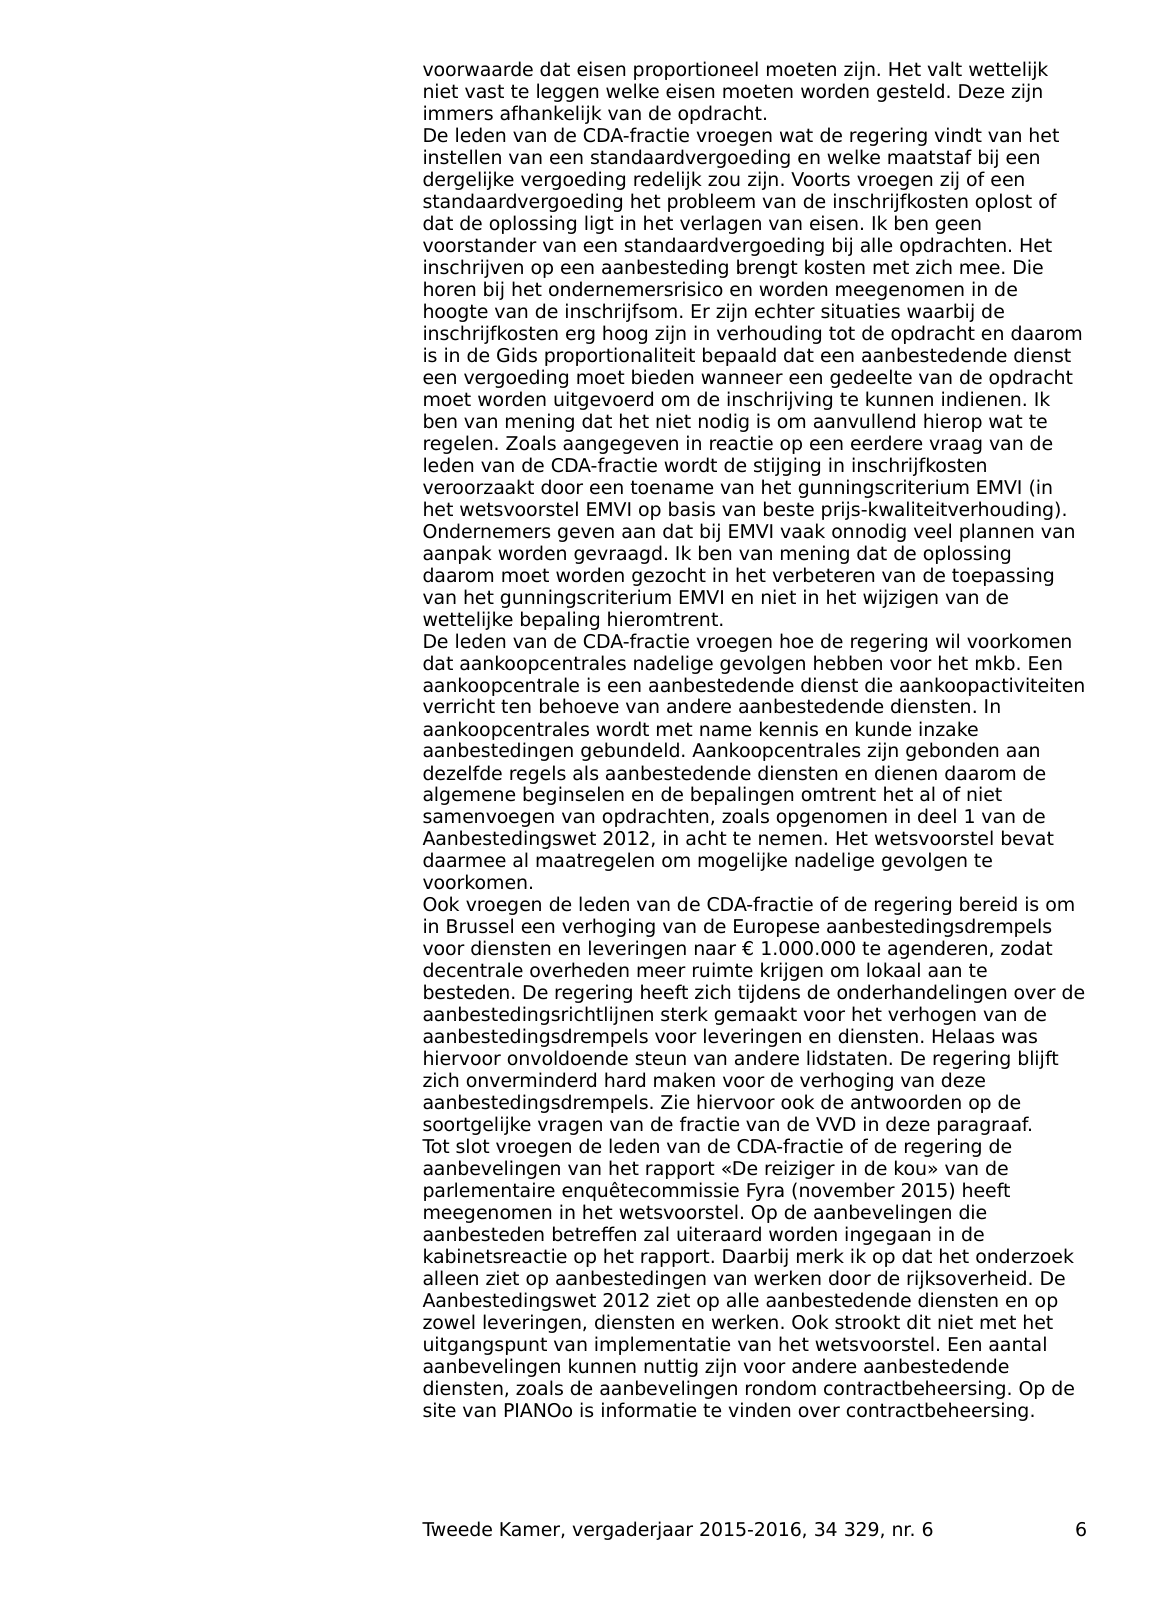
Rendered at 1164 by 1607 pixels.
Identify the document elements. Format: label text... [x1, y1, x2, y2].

text De leden van de CDA-fractie vroegen wat de regering vindt van het instellen van een standaardvergoeding en welke maatstaf bij een dergelijke vergoeding redelijk zou zijn. Voorts vroegen zij of een standaardvergoeding het probleem van de inschrijfkosten oplost of dat de oplossing ligt in het verlagen van eisen. Ik ben geen voorstander van een standaardvergoeding bij alle opdrachten. Het inschrijven op een aanbesteding brengt kosten met zich mee. Die horen bij het ondernemersrisico en worden meegenomen in de hoogte van de inschrijfsom. Er zijn echter situaties waarbij de inschrijfkosten erg hoog zijn in verhouding tot de opdracht en daarom is in de Gids proportionaliteit bepaald dat een aanbestedende dienst een vergoeding moet bieden wanneer een gedeelte van de opdracht moet worden uitgevoerd om de inschrijving te kunnen indienen. Ik ben van mening dat het niet nodig is om aanvullend hierop wat te regelen. Zoals aangegeven in reactie op een eerdere vraag van de leden van de CDA-fractie wordt de stijging in inschrijfkosten veroorzaakt door een toename van het gunningscriterium EMVI (in het wetsvoorstel EMVI op basis van beste prijs-kwaliteitverhouding). Ondernemers geven aan dat bij EMVI vaak onnodig veel plannen van aanpak worden gevraagd. Ik ben van mening dat de oplossing daarom moet worden gezocht in het verbeteren van de toepassing van het gunningscriterium EMVI en niet in het wijzigen van de wettelijke bepaling hieromtrent. [422, 125, 1087, 631]
text De leden van de CDA-fractie vroegen hoe de regering wil voorkomen dat aankoopcentrales nadelige gevolgen hebben voor het mkb. Een aankoopcentrale is een aanbestedende dienst die aankoopactiviteiten verricht ten behoeve van andere aanbestedende diensten. In aankoopcentrales wordt met name kennis en kunde inzake aanbestedingen gebundeld. Aankoopcentrales zijn gebonden aan dezelfde regels als aanbestedende diensten en dienen daarom de algemene beginselen en de bepalingen omtrent het al of niet samenvoegen van opdrachten, zoals opgenomen in deel 1 van de Aanbestedingswet 2012, in acht te nemen. Het wetsvoorstel bevat daarmee al maatregelen om mogelijke nadelige gevolgen te voorkomen. [422, 631, 1087, 894]
text voorwaarde dat eisen proportioneel moeten zijn. Het valt wettelijk niet vast te leggen welke eisen moeten worden gesteld. Deze zijn immers afhankelijk van de opdracht. [422, 59, 1087, 125]
text Tot slot vroegen de leden van de CDA-fractie of de regering de aanbevelingen van het rapport «De reiziger in de kou» van de parlementaire enquêtecommissie Fyra (november 2015) heeft meegenomen in het wetsvoorstel. Op de aanbevelingen die aanbesteden betreffen zal uiteraard worden ingegaan in de kabinetsreactie op het rapport. Daarbij merk ik op dat het onderzoek alleen ziet op aanbestedingen van werken door de rijksoverheid. De Aanbestedingswet 2012 ziet op alle aanbestedende diensten en op zowel leveringen, diensten en werken. Ook strookt dit niet met het uitgangspunt van implementatie van het wetsvoorstel. Een aantal aanbevelingen kunnen nuttig zijn voor andere aanbestedende diensten, zoals de aanbevelingen rondom contractbeheersing. Op de site van PIANOo is informatie te vinden over contractbeheersing. [422, 1136, 1087, 1422]
text Ook vroegen de leden van de CDA-fractie of de regering bereid is om in Brussel een verhoging van de Europese aanbestedingsdrempels voor diensten en leveringen naar € 1.000.000 te agenderen, zodat decentrale overheden meer ruimte krijgen om lokaal aan te besteden. De regering heeft zich tijdens de onderhandelingen over de aanbestedingsrichtlijnen sterk gemaakt voor het verhogen van de aanbestedingsdrempels voor leveringen en diensten. Helaas was hiervoor onvoldoende steun van andere lidstaten. De regering blijft zich onverminderd hard maken voor de verhoging van deze aanbestedingsdrempels. Zie hiervoor ook de antwoorden op de soortgelijke vragen van de fractie van de VVD in deze paragraaf. [422, 894, 1087, 1136]
